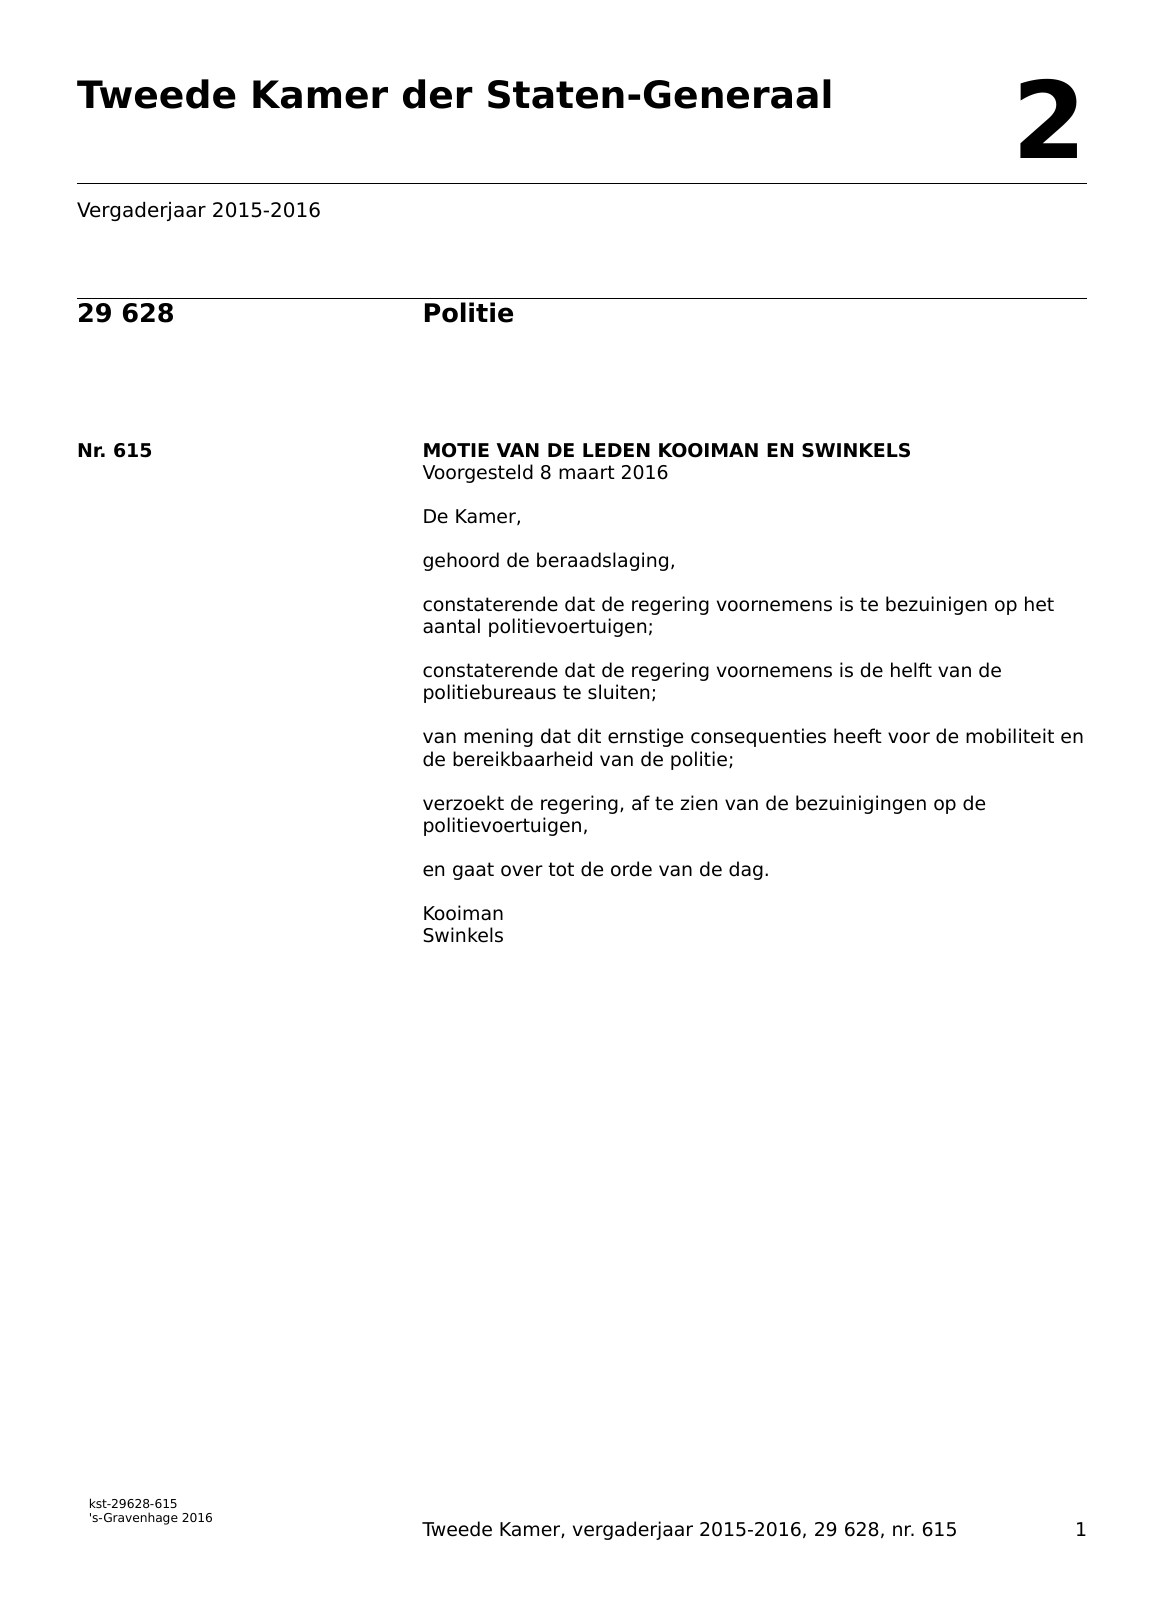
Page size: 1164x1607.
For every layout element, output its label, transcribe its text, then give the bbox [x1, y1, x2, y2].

text Kooiman [422, 903, 1087, 925]
text constaterende dat de regering voornemens is te bezuinigen op het aantal politievoertuigen; [422, 594, 1087, 638]
text De Kamer, [422, 506, 1087, 528]
text constaterende dat de regering voornemens is de helft van de politiebureaus te sluiten; [422, 660, 1087, 704]
text gehoord de beraadslaging, [422, 550, 1087, 572]
table_header Tweede Kamer der Staten-Generaal [77, 59, 886, 183]
text Voorgesteld 8 maart 2016 [422, 462, 1087, 484]
table_header 2 [886, 59, 1087, 183]
text verzoekt de regering, af te zien van de bezuinigingen op de politievoertuigen, [422, 793, 1087, 837]
text van mening dat dit ernstige consequenties heeft voor de mobiliteit en de bereikbaarheid van de politie; [422, 726, 1087, 770]
text en gaat over tot de orde van de dag. [422, 859, 1087, 881]
text 's-Gravenhage 2016 [88, 1511, 323, 1525]
text Swinkels [422, 925, 1087, 947]
text kst-29628-615 [88, 1497, 323, 1511]
table_cell Vergaderjaar 2015-2016 [77, 184, 1087, 298]
subtitle 29 628 Politie [77, 299, 1087, 329]
subtitle Nr. 615 MOTIE VAN DE LEDEN KOOIMAN EN SWINKELS [77, 440, 1087, 462]
